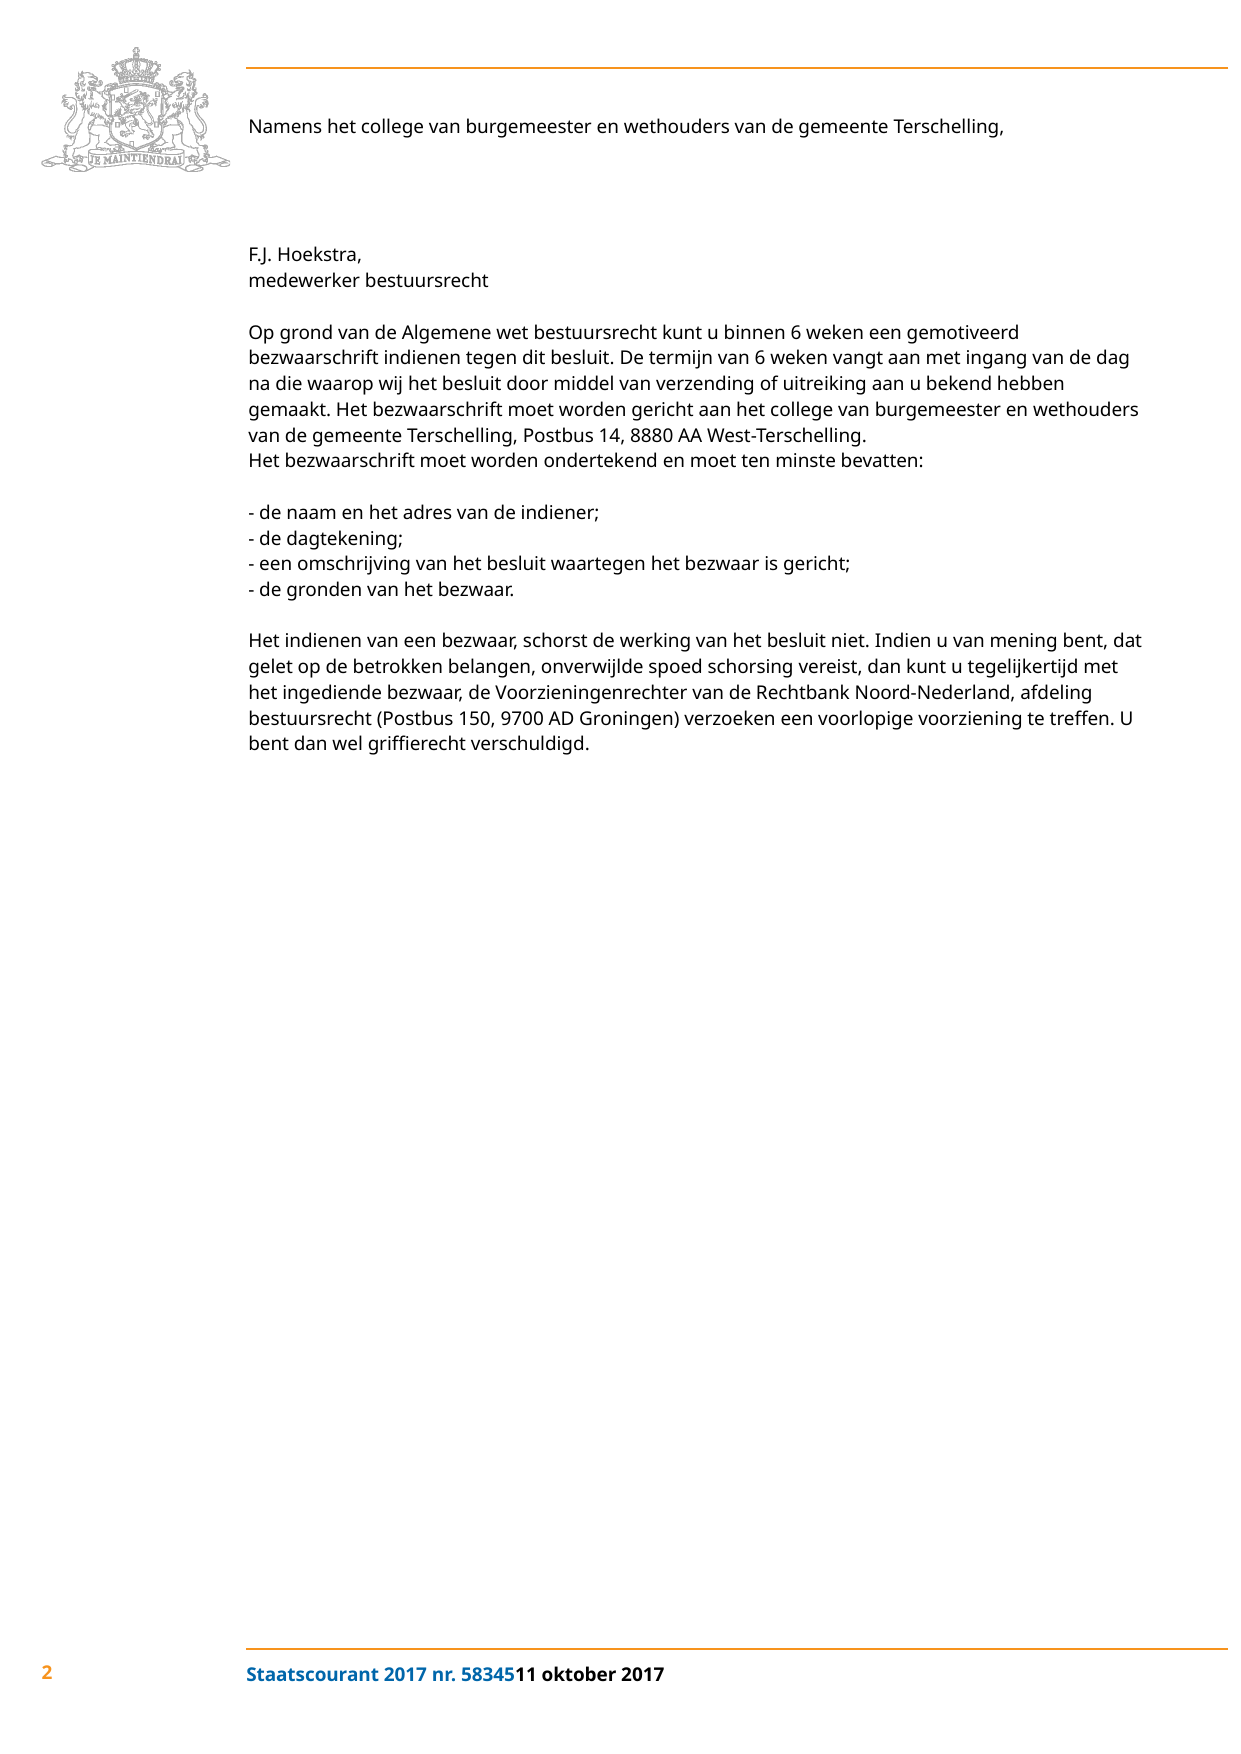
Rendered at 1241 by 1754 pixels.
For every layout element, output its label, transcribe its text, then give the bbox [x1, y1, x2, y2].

picture [41, 47, 231, 172]
text Namens het college van burgemeester en wethouders van de gemeente Terschelling, [248, 113, 1152, 139]
text - de dagtekening; [248, 525, 1152, 550]
text F.J. Hoekstra, [248, 242, 1152, 267]
text Het indienen van een bezwaar, schorst de werking van het besluit niet. Indien u van mening bent, dat gelet op de betrokken belangen, onverwijlde spoed schorsing vereist, dan kunt u tegelijkertijd met het ingediende bezwaar, de Voorzieningenrechter van de Rechtbank Noord-Nederland, afdeling bestuursrecht (Postbus 150, 9700 AD Groningen) verzoeken een voorlopige voorziening te treffen. U bent dan wel griffierecht verschuldigd. [248, 628, 1152, 756]
text - een omschrijving van het besluit waartegen het bezwaar is gericht; [248, 550, 1152, 576]
text - de naam en het adres van de indiener; [248, 499, 1152, 525]
text medewerker bestuursrecht [248, 267, 1152, 293]
text Het bezwaarschrift moet worden ondertekend en moet ten minste bevatten: [248, 447, 1152, 473]
text Op grond van de Algemene wet bestuursrecht kunt u binnen 6 weken een gemotiveerd bezwaarschrift indienen tegen dit besluit. De termijn van 6 weken vangt aan met ingang van de dag na die waarop wij het besluit door middel van verzending of uitreiking aan u bekend hebben gemaakt. Het bezwaarschrift moet worden gericht aan het college van burgemeester en wethouders van de gemeente Terschelling, Postbus 14, 8880 AA West-Terschelling. [248, 319, 1152, 447]
text - de gronden van het bezwaar. [248, 576, 1152, 602]
